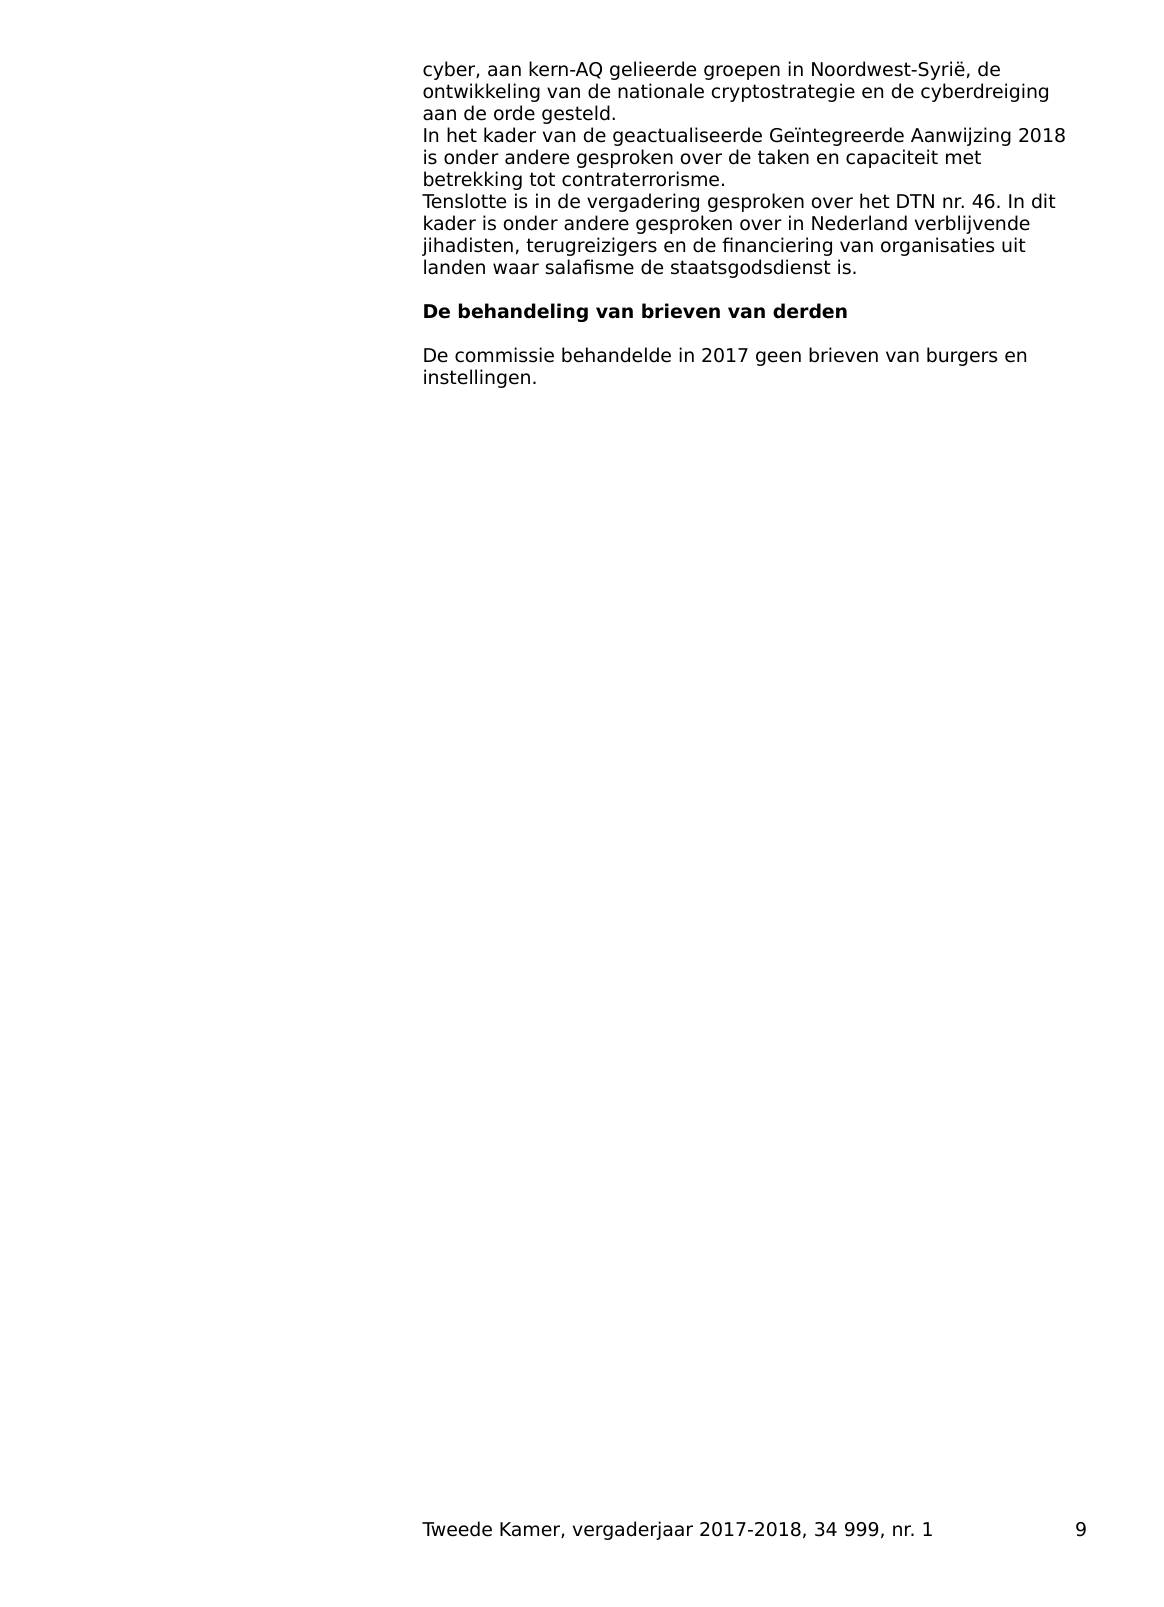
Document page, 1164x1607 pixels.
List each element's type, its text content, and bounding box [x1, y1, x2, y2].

subtitle De behandeling van brieven van derden [422, 301, 1087, 323]
text Tenslotte is in de vergadering gesproken over het DTN nr. 46. In dit kader is onder andere gesproken over in Nederland verblijvende jihadisten, terugreizigers en de financiering van organisaties uit landen waar salafisme de staatsgodsdienst is. [422, 191, 1087, 279]
text cyber, aan kern-AQ gelieerde groepen in Noordwest-Syrië, de ontwikkeling van de nationale cryptostrategie en de cyberdreiging aan de orde gesteld. [422, 59, 1087, 125]
text In het kader van de geactualiseerde Geïntegreerde Aanwijzing 2018 is onder andere gesproken over de taken en capaciteit met betrekking tot contraterrorisme. [422, 125, 1087, 191]
text De commissie behandelde in 2017 geen brieven van burgers en instellingen. [422, 345, 1087, 389]
